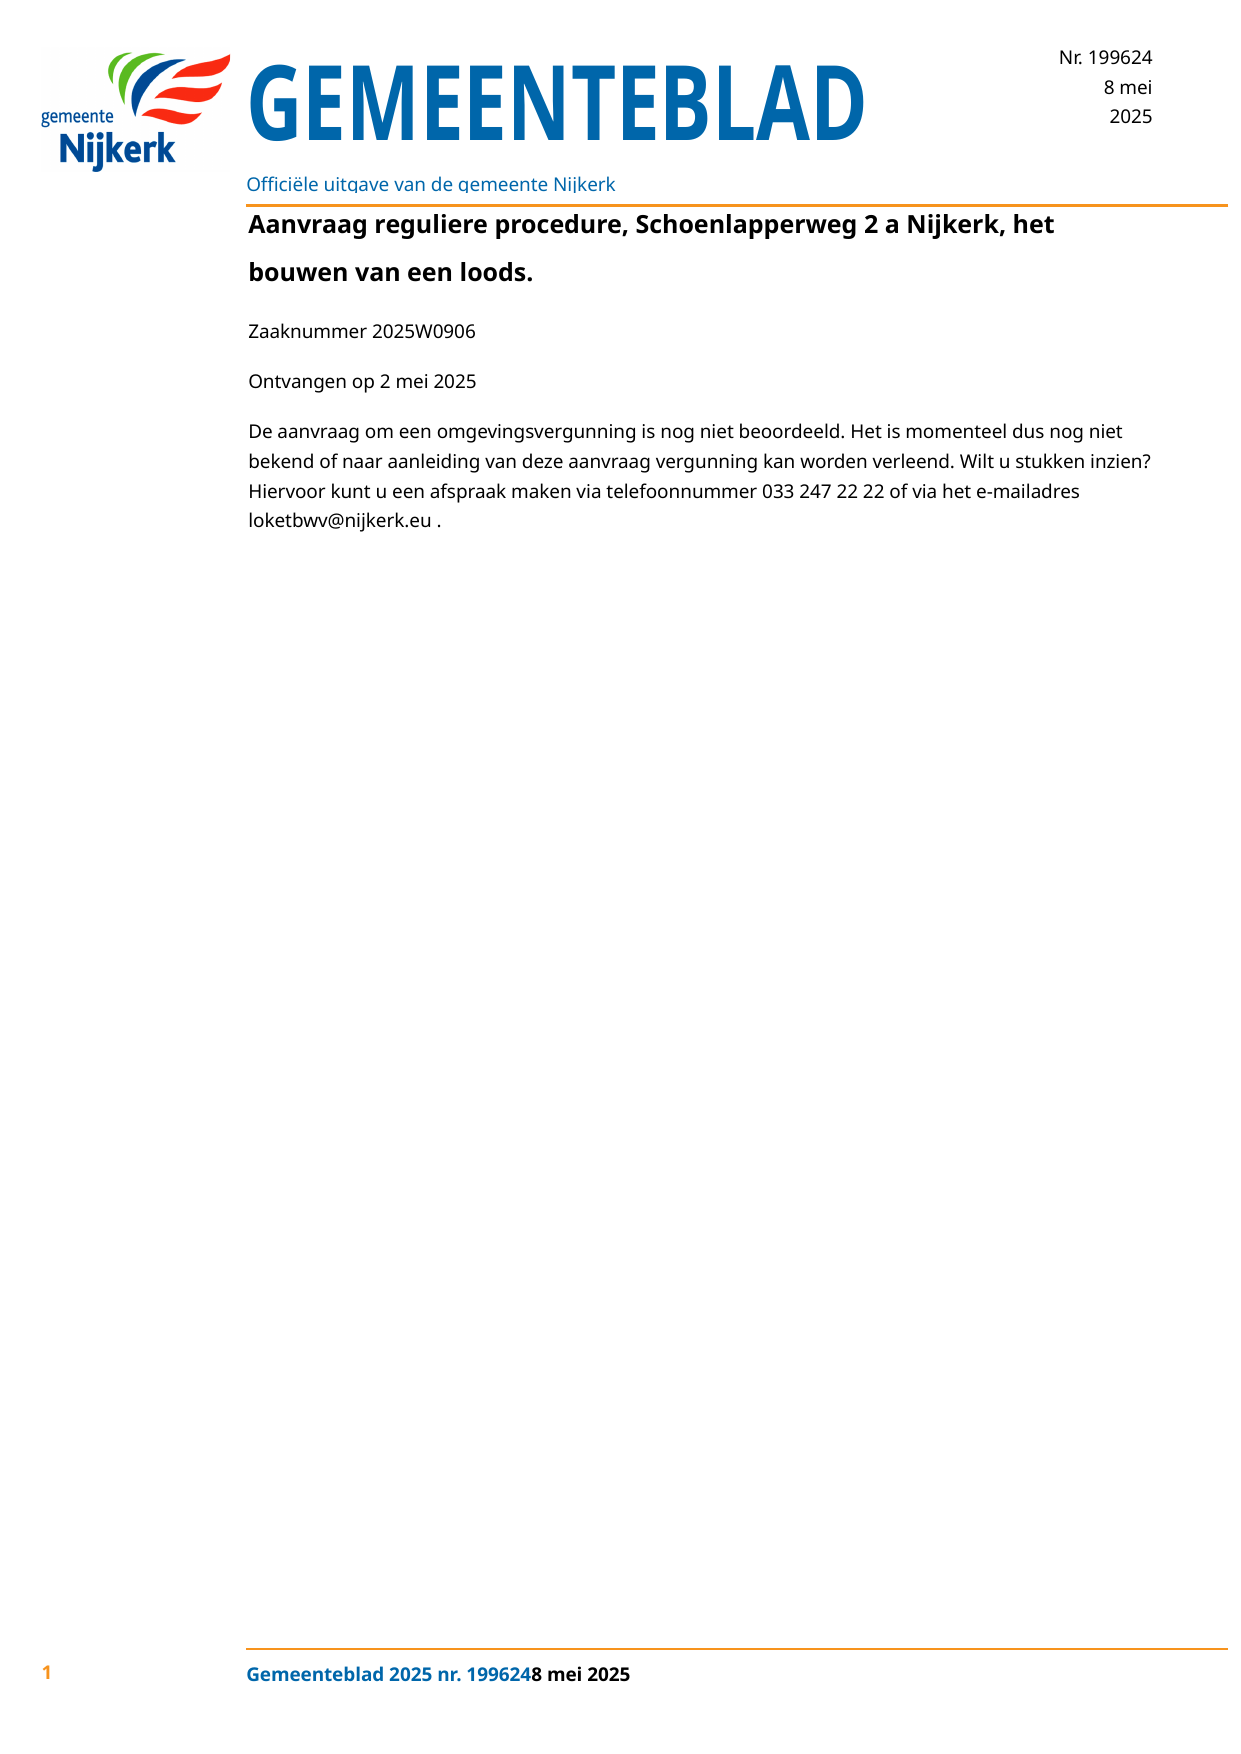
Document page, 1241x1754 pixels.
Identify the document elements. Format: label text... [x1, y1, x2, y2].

text De aanvraag om een omgevingsvergunning is nog niet beoordeeld. Het is momenteel dus nog niet bekend of naar aanleiding van deze aanvraag vergunning kan worden verleend. Wilt u stukken inzien? Hiervoor kunt u een afspraak maken via telefoonnummer 033 247 22 22 of via het e-mailadres loketbwv@nijkerk.eu . [248, 419, 1152, 533]
text Ontvangen op 2 mei 2025 [248, 368, 1152, 394]
text Zaaknummer 2025W0906 [248, 318, 1152, 344]
text Aanvraag reguliere procedure, Schoenlapperweg 2 a Nijkerk, het bouwen van een loods. [248, 207, 1152, 288]
picture [41, 47, 231, 172]
